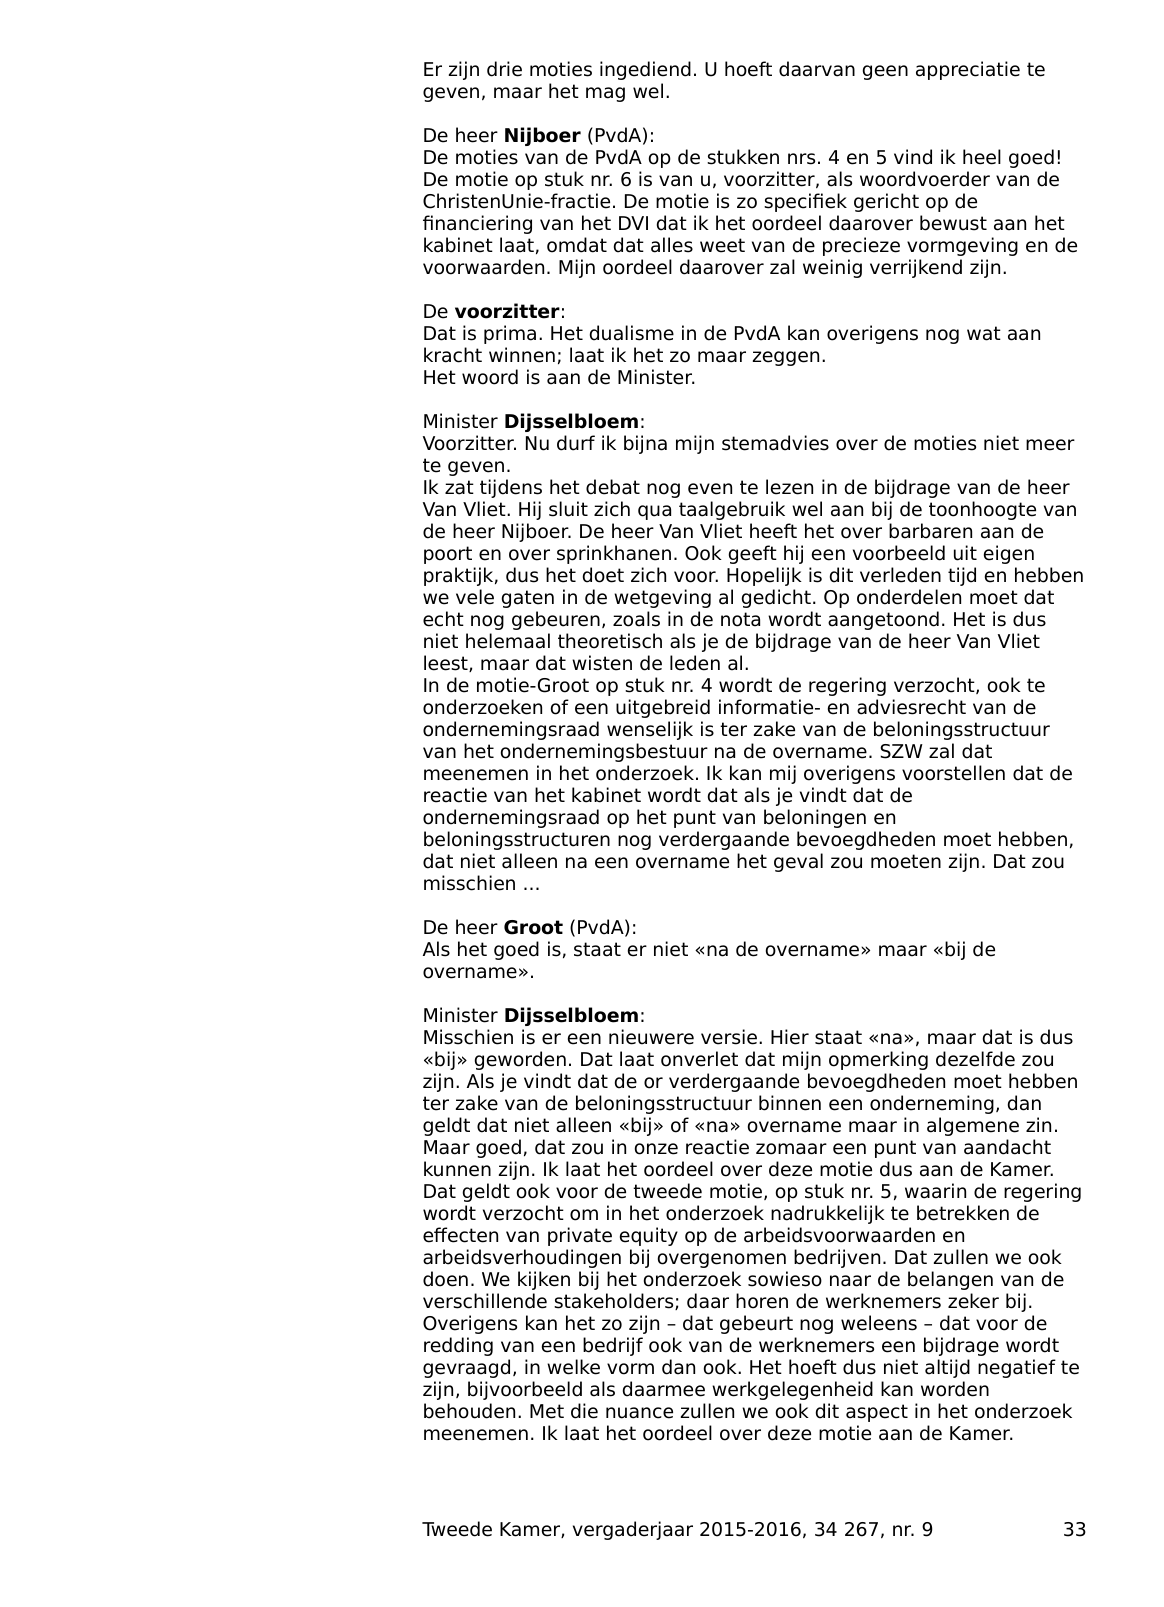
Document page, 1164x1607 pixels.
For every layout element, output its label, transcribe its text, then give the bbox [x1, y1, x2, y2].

text Dat geldt ook voor de tweede motie, op stuk nr. 5, waarin de regering wordt verzocht om in het onderzoek nadrukkelijk te betrekken de effecten van private equity op de arbeidsvoorwaarden en arbeidsverhoudingen bij overgenomen bedrijven. Dat zullen we ook doen. We kijken bij het onderzoek sowieso naar de belangen van de verschillende stakeholders; daar horen de werknemers zeker bij. Overigens kan het zo zijn – dat gebeurt nog weleens – dat voor de redding van een bedrijf ook van de werknemers een bijdrage wordt gevraagd, in welke vorm dan ook. Het hoeft dus niet altijd negatief te zijn, bijvoorbeeld als daarmee werkgelegenheid kan worden behouden. Met die nuance zullen we ook dit aspect in het onderzoek meenemen. Ik laat het oordeel over deze motie aan de Kamer. [422, 1181, 1087, 1445]
text Dat is prima. Het dualisme in de PvdA kan overigens nog wat aan kracht winnen; laat ik het zo maar zeggen. [422, 323, 1087, 367]
text De voorzitter: [422, 301, 1087, 323]
text De motie op stuk nr. 6 is van u, voorzitter, als woordvoerder van de ChristenUnie-fractie. De motie is zo specifiek gericht op de financiering van het DVI dat ik het oordeel daarover bewust aan het kabinet laat, omdat dat alles weet van de precieze vormgeving en de voorwaarden. Mijn oordeel daarover zal weinig verrijkend zijn. [422, 169, 1087, 279]
text In de motie-Groot op stuk nr. 4 wordt de regering verzocht, ook te onderzoeken of een uitgebreid informatie- en adviesrecht van de ondernemingsraad wenselijk is ter zake van de beloningsstructuur van het ondernemingsbestuur na de overname. SZW zal dat meenemen in het onderzoek. Ik kan mij overigens voorstellen dat de reactie van het kabinet wordt dat als je vindt dat de ondernemingsraad op het punt van beloningen en beloningsstructuren nog verdergaande bevoegdheden moet hebben, dat niet alleen na een overname het geval zou moeten zijn. Dat zou misschien ... [422, 675, 1087, 895]
text Voorzitter. Nu durf ik bijna mijn stemadvies over de moties niet meer te geven. [422, 433, 1087, 477]
text De moties van de PvdA op de stukken nrs. 4 en 5 vind ik heel goed! [422, 147, 1087, 169]
text Ik zat tijdens het debat nog even te lezen in de bijdrage van de heer Van Vliet. Hij sluit zich qua taalgebruik wel aan bij de toonhoogte van de heer Nijboer. De heer Van Vliet heeft het over barbaren aan de poort en over sprinkhanen. Ook geeft hij een voorbeeld uit eigen praktijk, dus het doet zich voor. Hopelijk is dit verleden tijd en hebben we vele gaten in de wetgeving al gedicht. Op onderdelen moet dat echt nog gebeuren, zoals in de nota wordt aangetoond. Het is dus niet helemaal theoretisch als je de bijdrage van de heer Van Vliet leest, maar dat wisten de leden al. [422, 477, 1087, 675]
text Minister Dijsselbloem: [422, 1005, 1087, 1027]
text De heer Groot (PvdA): [422, 917, 1087, 939]
text Minister Dijsselbloem: [422, 411, 1087, 433]
text De heer Nijboer (PvdA): [422, 125, 1087, 147]
text Als het goed is, staat er niet «na de overname» maar «bij de overname». [422, 939, 1087, 983]
text Er zijn drie moties ingediend. U hoeft daarvan geen appreciatie te geven, maar het mag wel. [422, 59, 1087, 103]
text Het woord is aan de Minister. [422, 367, 1087, 389]
text Misschien is er een nieuwere versie. Hier staat «na», maar dat is dus «bij» geworden. Dat laat onverlet dat mijn opmerking dezelfde zou zijn. Als je vindt dat de or verdergaande bevoegdheden moet hebben ter zake van de beloningsstructuur binnen een onderneming, dan geldt dat niet alleen «bij» of «na» overname maar in algemene zin. Maar goed, dat zou in onze reactie zomaar een punt van aandacht kunnen zijn. Ik laat het oordeel over deze motie dus aan de Kamer. [422, 1027, 1087, 1181]
